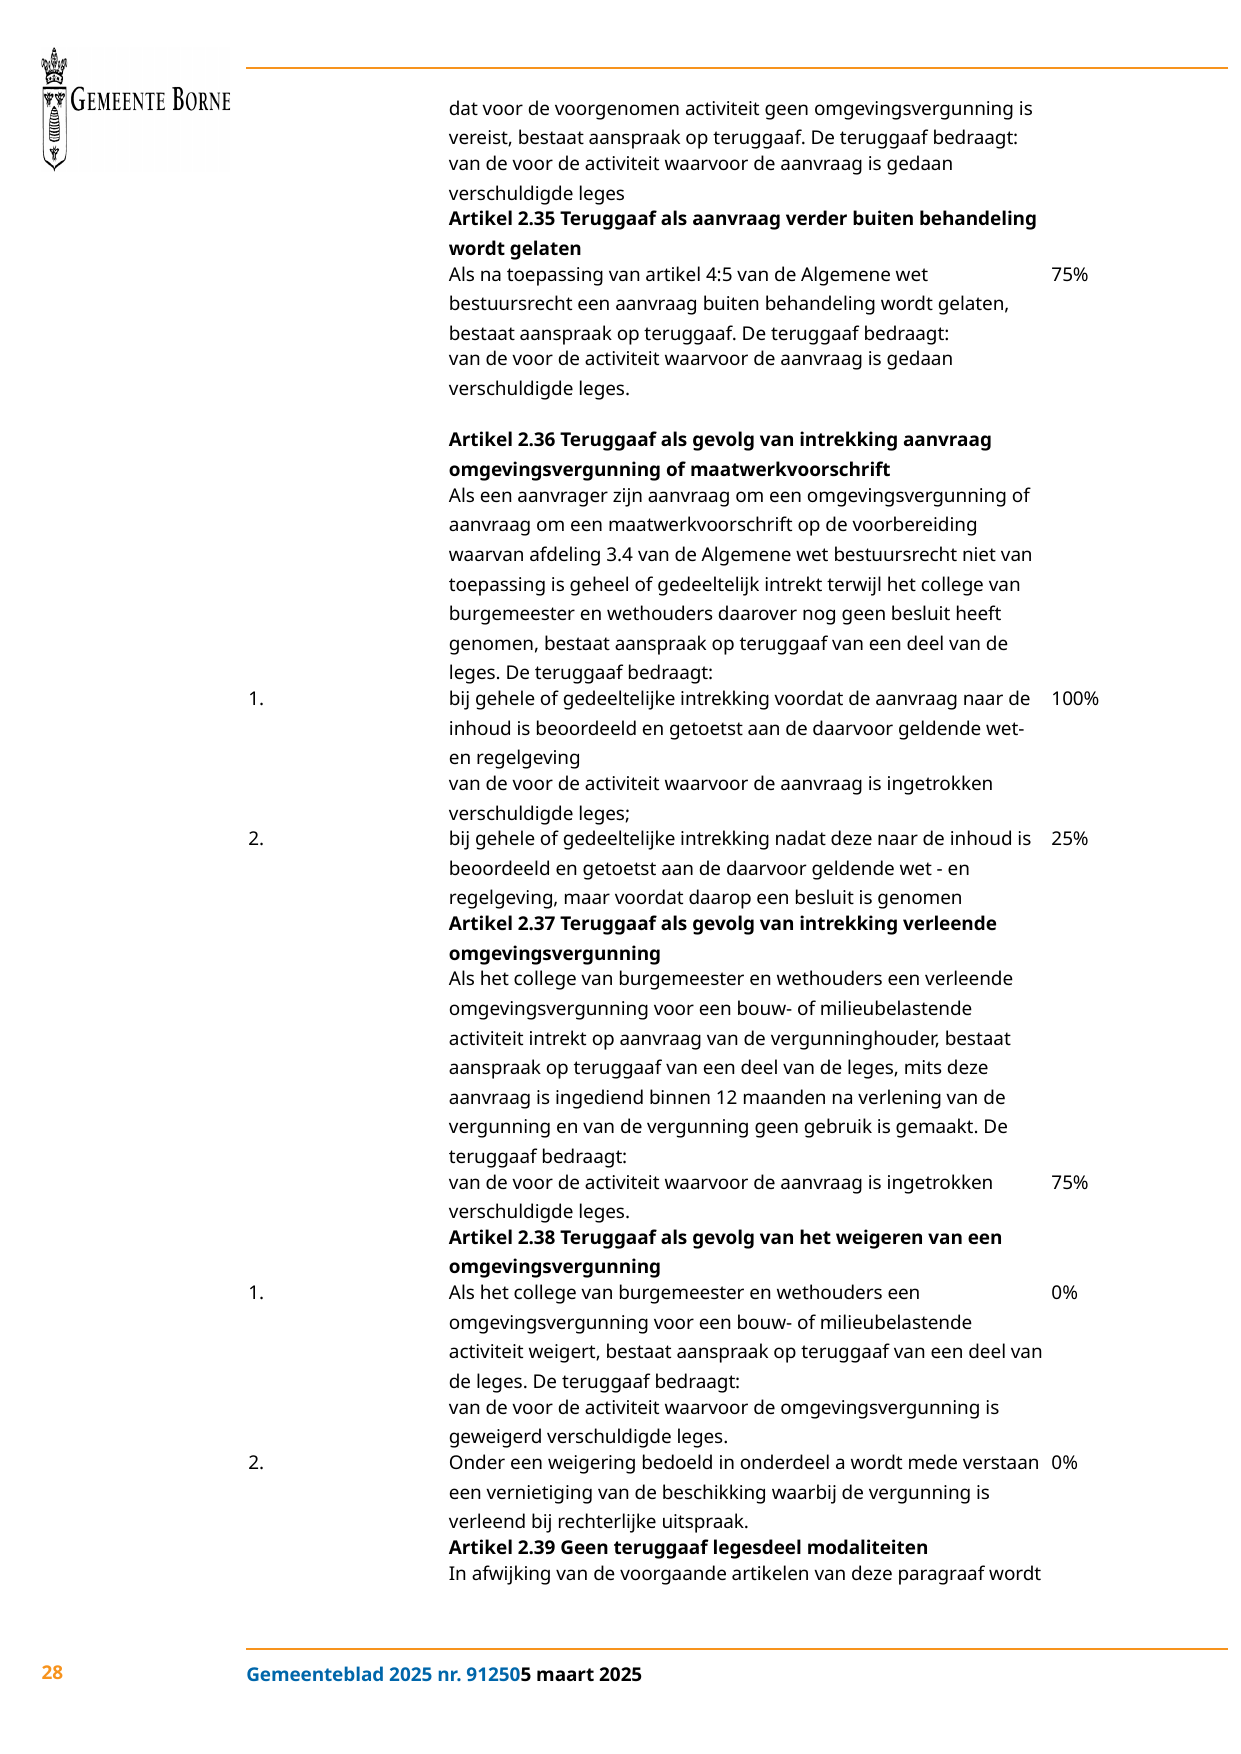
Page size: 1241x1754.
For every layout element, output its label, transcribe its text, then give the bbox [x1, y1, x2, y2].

table_cell [1051, 95, 1152, 150]
table_cell Artikel 2.37 Teruggaaf als gevolg van intrekking verleende omgevingsvergunning [449, 910, 1051, 966]
table_cell Artikel 2.38 Teruggaaf als gevolg van het weigeren van een omgevingsvergunning [449, 1224, 1051, 1279]
table_cell [348, 1280, 449, 1394]
table_cell Als na toepassing van artikel 4:5 van de Algemene wet bestuursrecht een aanvraag buiten behandeling wordt gelaten, bestaat aanspraak op teruggaaf. De teruggaaf bedraagt: [449, 261, 1051, 346]
table_cell [248, 1169, 348, 1224]
table_cell 0% [1051, 1449, 1152, 1534]
table_cell [348, 427, 449, 482]
table_cell [348, 910, 449, 966]
table_cell In afwijking van de voorgaande artikelen van deze paragraaf wordt [449, 1560, 1051, 1586]
table_cell [348, 1560, 449, 1586]
table_cell [449, 401, 1051, 427]
table_cell 75% [1051, 261, 1152, 346]
table_cell [348, 1449, 449, 1534]
table_cell [248, 1534, 348, 1560]
table_cell [348, 825, 449, 910]
table_cell [348, 205, 449, 261]
table_cell [1051, 401, 1152, 427]
table_cell Als een aanvrager zijn aanvraag om een omgevingsvergunning of aanvraag om een maatwerkvoorschrift op de voorbereiding waarvan afdeling 3.4 van de Algemene wet bestuursrecht niet van toepassing is geheel of gedeeltelijk intrekt terwijl het college van burgemeester en wethouders daarover nog geen besluit heeft genomen, bestaat aanspraak op teruggaaf van een deel van de leges. De teruggaaf bedraagt: [449, 482, 1051, 685]
table_cell [1051, 770, 1152, 825]
table_cell [1051, 1560, 1152, 1586]
table_cell [348, 95, 449, 150]
table_cell [248, 427, 348, 482]
table_cell van de voor de activiteit waarvoor de omgevingsvergunning is geweigerd verschuldigde leges. [449, 1394, 1051, 1449]
table_cell [1051, 910, 1152, 966]
table_cell [248, 346, 348, 401]
table_cell bij gehele of gedeeltelijke intrekking nadat deze naar de inhoud is beoordeeld en getoetst aan de daarvoor geldende wet - en regelgeving, maar voordat daarop een besluit is genomen [449, 825, 1051, 910]
table_cell [348, 1169, 449, 1224]
table_cell 100% [1051, 685, 1152, 770]
table_cell [1051, 150, 1152, 205]
table_cell [348, 770, 449, 825]
table_cell van de voor de activiteit waarvoor de aanvraag is ingetrokken verschuldigde leges. [449, 1169, 1051, 1224]
table_cell [348, 150, 449, 205]
table_cell [248, 770, 348, 825]
table_cell 1. [248, 1280, 348, 1394]
table_cell [348, 685, 449, 770]
table_cell [348, 1224, 449, 1279]
table_cell [248, 910, 348, 966]
table_cell 0% [1051, 1280, 1152, 1394]
table_cell [248, 261, 348, 346]
table_cell [248, 1224, 348, 1279]
table_cell [248, 1394, 348, 1449]
table_cell [248, 205, 348, 261]
table_cell 25% [1051, 825, 1152, 910]
table_cell 2. [248, 825, 348, 910]
table_cell [348, 401, 449, 427]
table_cell [348, 1394, 449, 1449]
table_cell [348, 1534, 449, 1560]
table_cell [348, 346, 449, 401]
table_cell [1051, 1394, 1152, 1449]
table_cell van de voor de activiteit waarvoor de aanvraag is gedaan verschuldigde leges. [449, 346, 1051, 401]
table_cell [348, 482, 449, 685]
table_cell 75% [1051, 1169, 1152, 1224]
table_cell [1051, 346, 1152, 401]
table_cell Artikel 2.35 Teruggaaf als aanvraag verder buiten behandeling wordt gelaten [449, 205, 1051, 261]
table_cell [1051, 205, 1152, 261]
table_cell [1051, 1224, 1152, 1279]
table_cell Als het college van burgemeester en wethouders een omgevingsvergunning voor een bouw- of milieubelastende activiteit weigert, bestaat aanspraak op teruggaaf van een deel van de leges. De teruggaaf bedraagt: [449, 1280, 1051, 1394]
table_cell [348, 261, 449, 346]
table_cell 1. [248, 685, 348, 770]
table_cell [248, 482, 348, 685]
table_cell Artikel 2.39 Geen teruggaaf legesdeel modaliteiten [449, 1534, 1051, 1560]
table_cell Als het college van burgemeester en wethouders een verleende omgevingsvergunning voor een bouw- of milieubelastende activiteit intrekt op aanvraag van de vergunninghouder, bestaat aanspraak op teruggaaf van een deel van de leges, mits deze aanvraag is ingediend binnen 12 maanden na verlening van de vergunning en van de vergunning geen gebruik is gemaakt. De teruggaaf bedraagt: [449, 966, 1051, 1169]
table_cell [248, 150, 348, 205]
table_cell Onder een weigering bedoeld in onderdeel a wordt mede verstaan een vernietiging van de beschikking waarbij de vergunning is verleend bij rechterlijke uitspraak. [449, 1449, 1051, 1534]
table_cell Artikel 2.36 Teruggaaf als gevolg van intrekking aanvraag omgevingsvergunning of maatwerkvoorschrift [449, 427, 1051, 482]
table_cell van de voor de activiteit waarvoor de aanvraag is ingetrokken verschuldigde leges; [449, 770, 1051, 825]
picture [41, 47, 231, 172]
table_cell bij gehele of gedeeltelijke intrekking voordat de aanvraag naar de inhoud is beoordeeld en getoetst aan de daarvoor geldende wet- en regelgeving [449, 685, 1051, 770]
table_cell [1051, 482, 1152, 685]
table_cell 2. [248, 1449, 348, 1534]
table_cell [1051, 966, 1152, 1169]
table_cell [248, 95, 348, 150]
table_cell [348, 966, 449, 1169]
table_cell [248, 401, 348, 427]
table_cell van de voor de activiteit waarvoor de aanvraag is gedaan verschuldigde leges [449, 150, 1051, 205]
table_cell [1051, 427, 1152, 482]
table_cell [1051, 1534, 1152, 1560]
table_cell [248, 1560, 348, 1586]
table_cell dat voor de voorgenomen activiteit geen omgevingsvergunning is vereist, bestaat aanspraak op teruggaaf. De teruggaaf bedraagt: [449, 95, 1051, 150]
table_cell [248, 966, 348, 1169]
